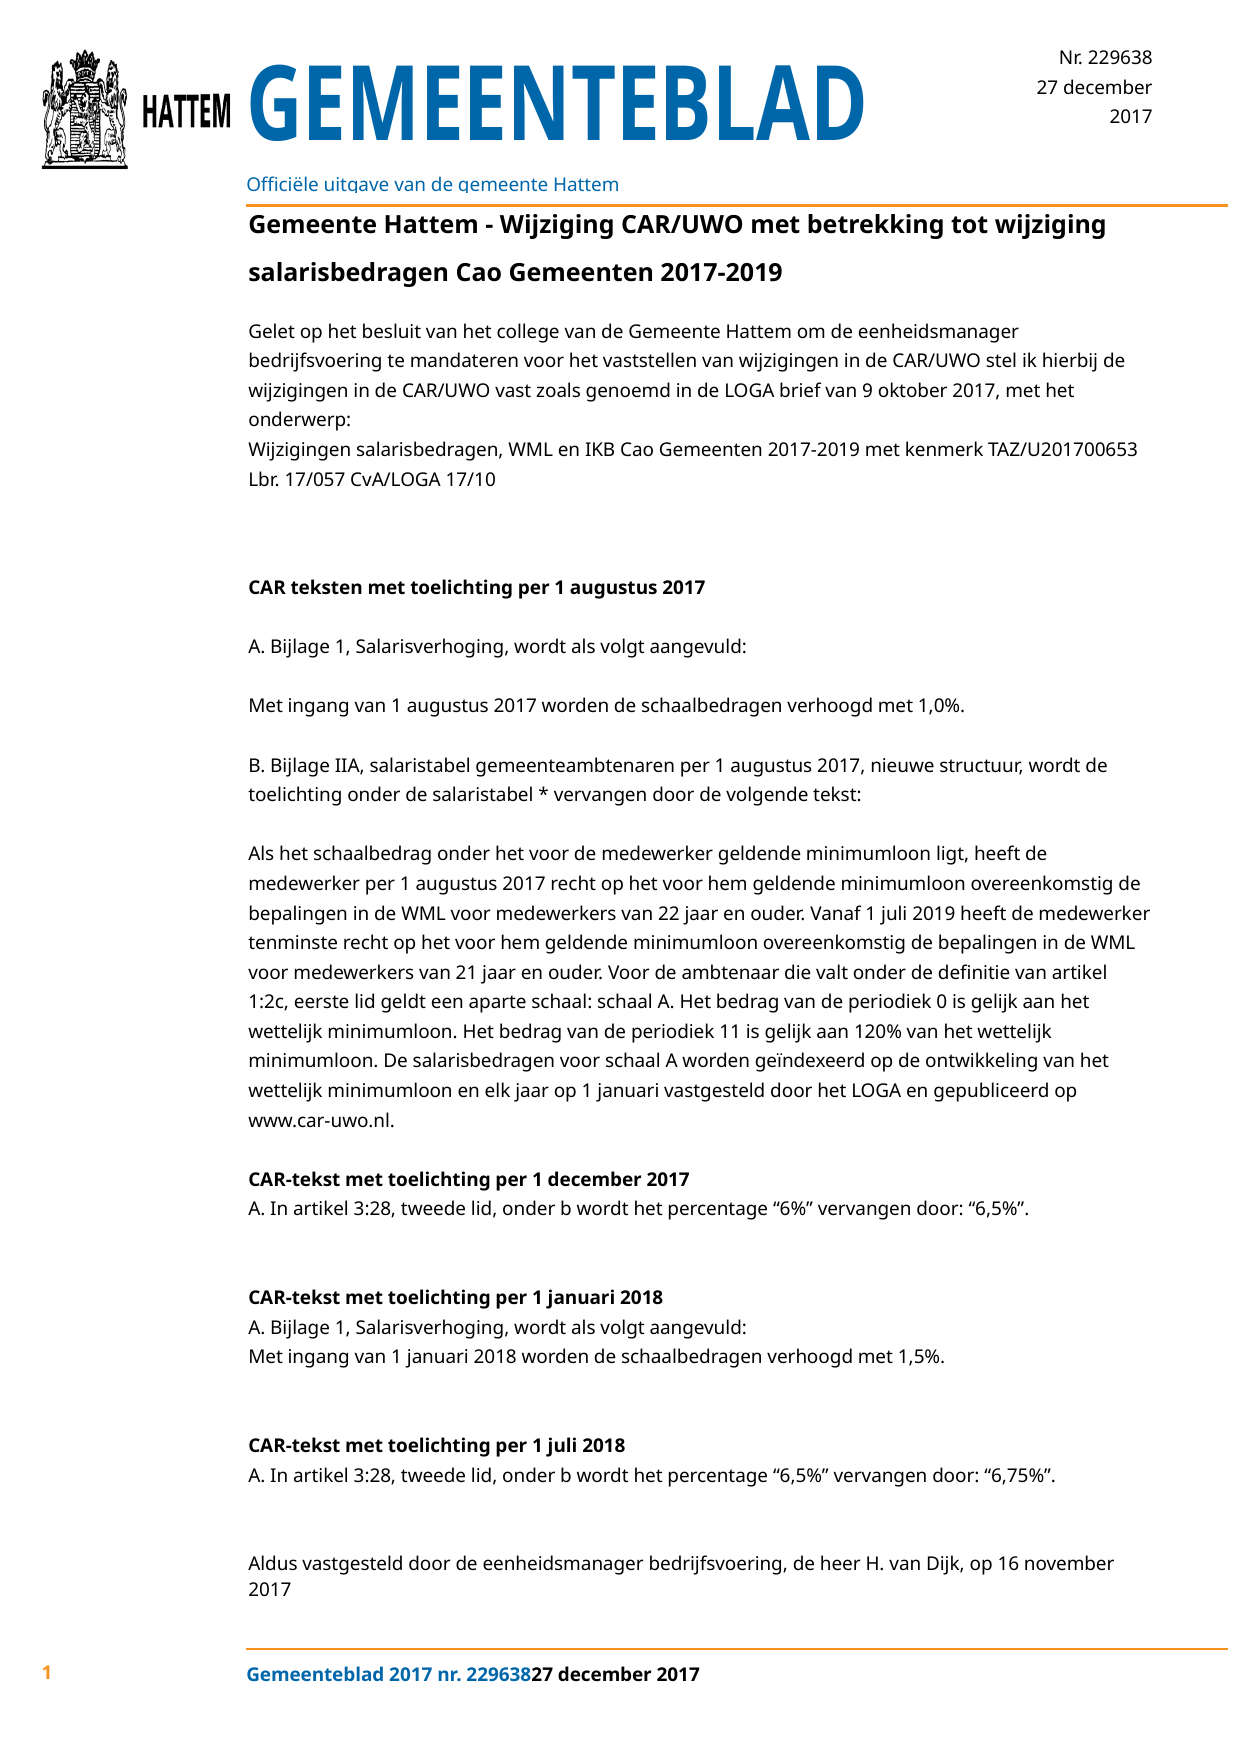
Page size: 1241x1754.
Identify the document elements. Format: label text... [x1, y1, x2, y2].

text A. Bijlage 1, Salarisverhoging, wordt als volgt aangevuld: [248, 1314, 1152, 1339]
text A. Bijlage 1, Salarisverhoging, wordt als volgt aangevuld: [248, 633, 1152, 659]
text CAR-tekst met toelichting per 1 december 2017 [248, 1166, 1152, 1192]
text Met ingang van 1 augustus 2017 worden de schaalbedragen verhoogd met 1,0%. [248, 693, 1152, 718]
text CAR-tekst met toelichting per 1 januari 2018 [248, 1284, 1152, 1310]
text A. In artikel 3:28, tweede lid, onder b wordt het percentage “6%” vervangen door: “6,5%”. [248, 1196, 1152, 1221]
text Aldus vastgesteld door de eenheidsmanager bedrijfsvoering, de heer H. van Dijk, op 16 november 2017 [248, 1551, 1152, 1602]
text A. In artikel 3:28, tweede lid, onder b wordt het percentage “6,5%” vervangen door: “6,75%”. [248, 1462, 1152, 1487]
text B. Bijlage IIA, salaristabel gemeenteambtenaren per 1 augustus 2017, nieuwe structuur, wordt de toelichting onder de salaristabel * vervangen door de volgende tekst: [248, 752, 1152, 807]
text Gemeente Hattem - Wijziging CAR/UWO met betrekking tot wijziging salarisbedragen Cao Gemeenten 2017-2019 [248, 207, 1152, 288]
text Als het schaalbedrag onder het voor de medewerker geldende minimumloon ligt, heeft de medewerker per 1 augustus 2017 recht op het voor hem geldende minimumloon overeenkomstig de bepalingen in de WML voor medewerkers van 22 jaar en ouder. Vanaf 1 juli 2019 heeft de medewerker tenminste recht op het voor hem geldende minimumloon overeenkomstig de bepalingen in de WML voor medewerkers van 21 jaar en ouder. Voor de ambtenaar die valt onder de definitie van artikel 1:2c, eerste lid geldt een aparte schaal: schaal A. Het bedrag van de periodiek 0 is gelijk aan het wettelijk minimumloon. Het bedrag van de periodiek 11 is gelijk aan 120% van het wettelijk minimumloon. De salarisbedragen voor schaal A worden geïndexeerd op de ontwikkeling van het wettelijk minimumloon en elk jaar op 1 januari vastgesteld door het LOGA en gepubliceerd op www.car-uwo.nl. [248, 841, 1152, 1132]
text CAR teksten met toelichting per 1 augustus 2017 [248, 574, 1152, 600]
picture [41, 47, 231, 172]
text Wijzigingen salarisbedragen, WML en IKB Cao Gemeenten 2017-2019 met kenmerk TAZ/U201700653 Lbr. 17/057 CvA/LOGA 17/10 [248, 436, 1152, 492]
text Met ingang van 1 januari 2018 worden de schaalbedragen verhoogd met 1,5%. [248, 1343, 1152, 1369]
text Gelet op het besluit van het college van de Gemeente Hattem om de eenheidsmanager bedrijfsvoering te mandateren voor het vaststellen van wijzigingen in de CAR/UWO stel ik hierbij de wijzigingen in de CAR/UWO vast zoals genoemd in de LOGA brief van 9 oktober 2017, met het onderwerp: [248, 318, 1152, 432]
text CAR-tekst met toelichting per 1 juli 2018 [248, 1432, 1152, 1458]
